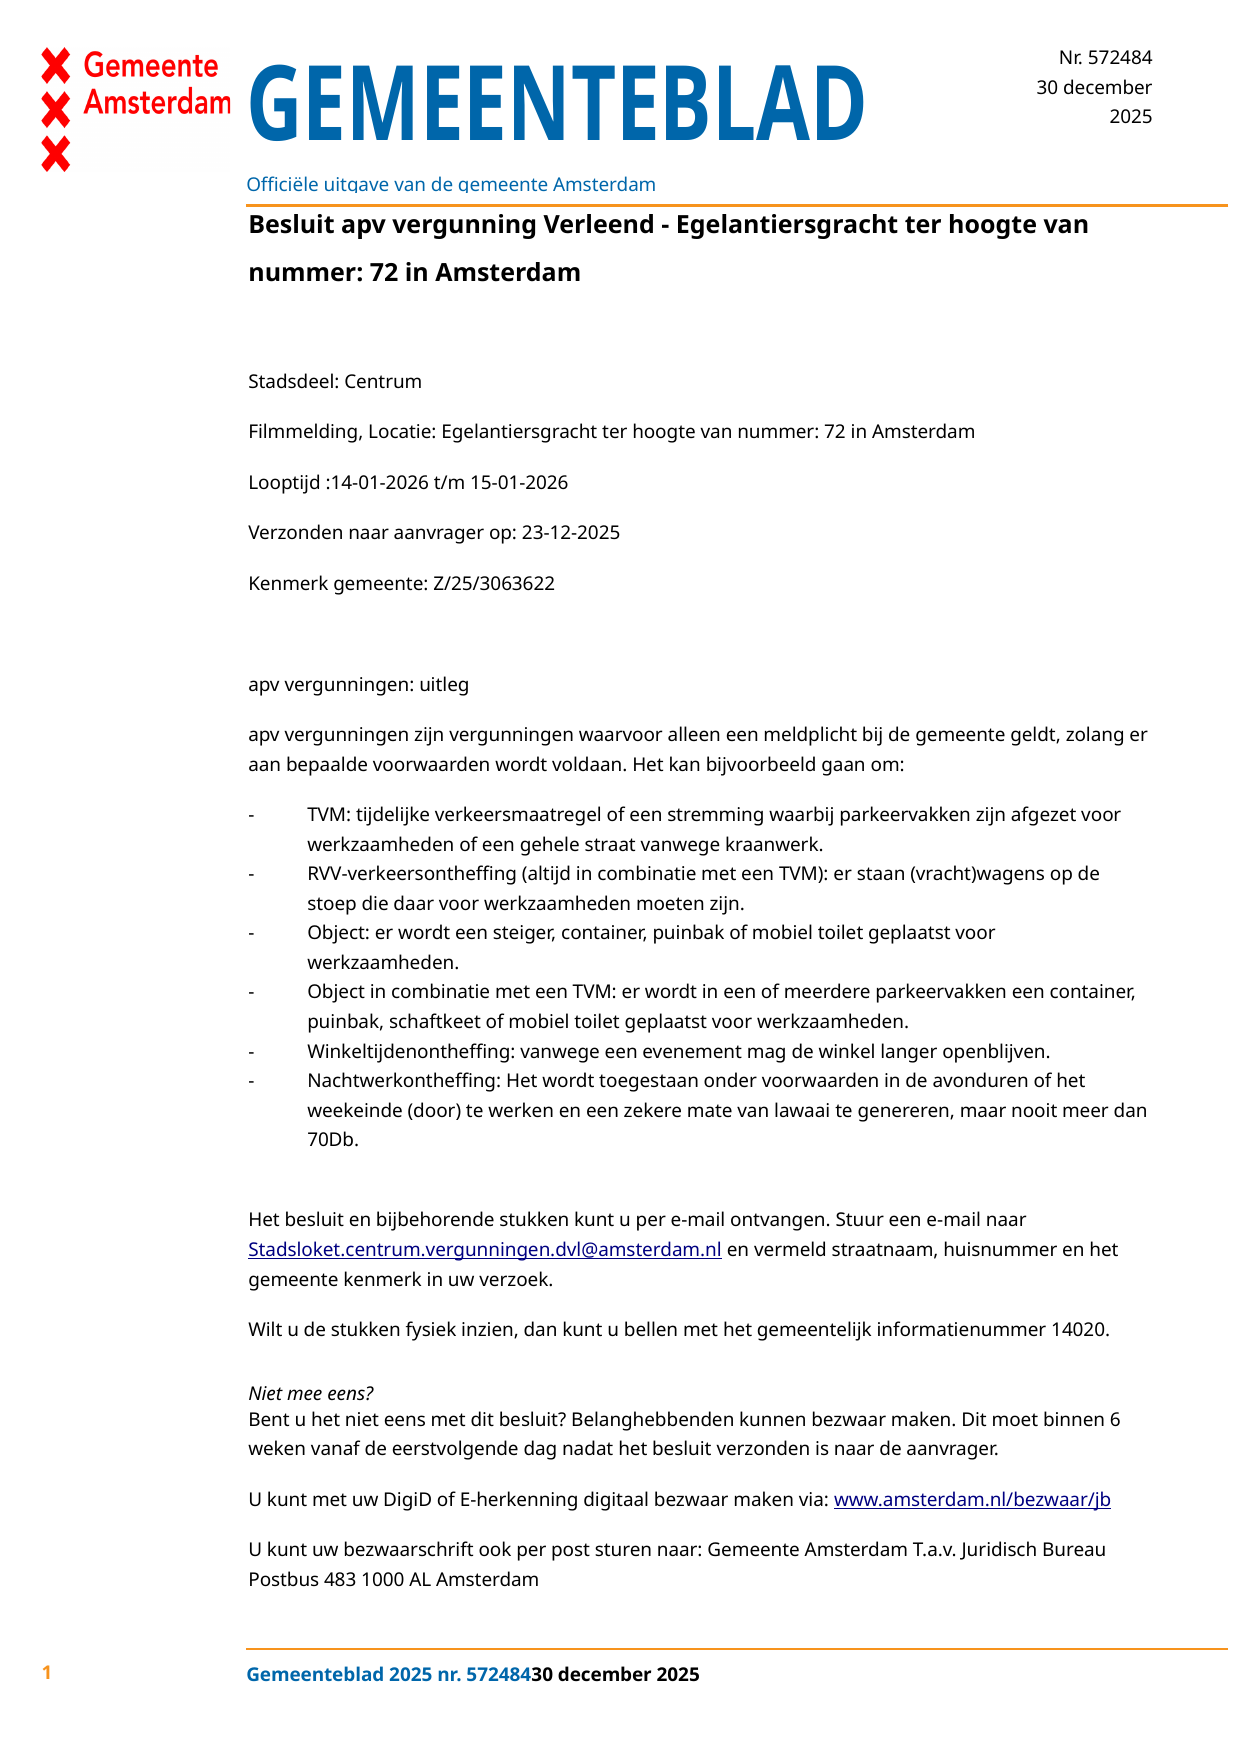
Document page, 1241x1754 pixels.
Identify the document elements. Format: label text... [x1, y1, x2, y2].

picture [41, 47, 231, 172]
text Kenmerk gemeente: Z/25/3063622 [248, 570, 1152, 596]
text Filmmelding, Locatie: Egelantiersgracht ter hoogte van nummer: 72 in Amsterdam [248, 419, 1152, 444]
text apv vergunningen zijn vergunningen waarvoor alleen een meldplicht bij de gemeente geldt, zolang er aan bepaalde voorwaarden wordt voldaan. Het kan bijvoorbeeld gaan om: [248, 721, 1152, 777]
list Nachtwerkontheffing: Het wordt toegestaan onder voorwaarden in de avonduren of het weekeinde (door) te werken en een zekere mate van lawaai te genereren, maar nooit meer dan 70Db. [248, 1067, 1152, 1152]
text Looptijd :14-01-2026 t/m 15-01-2026 [248, 469, 1152, 495]
list RVV-verkeersontheffing (altijd in combinatie met een TVM): er staan (vracht)wagens op de stoep die daar voor werkzaamheden moeten zijn. [248, 860, 1152, 916]
text Verzonden naar aanvrager op: 23-12-2025 [248, 519, 1152, 545]
text Het besluit en bijbehorende stukken kunt u per e-mail ontvangen. Stuur een e-mail naar Stadsloket.centrum.vergunningen.dvl@amsterdam.nl en vermeld straatnaam, huisnummer en het gemeente kenmerk in uw verzoek. [248, 1207, 1152, 1292]
list Object: er wordt een steiger, container, puinbak of mobiel toilet geplaatst voor werkzaamheden. [248, 919, 1152, 975]
list Object in combinatie met een TVM: er wordt in een of meerdere parkeervakken een container, puinbak, schaftkeet of mobiel toilet geplaatst voor werkzaamheden. [248, 979, 1152, 1034]
text Stadsdeel: Centrum [248, 368, 1152, 394]
text U kunt met uw DigiD of E-herkenning digitaal bezwaar maken via: www.amsterdam.nl/bezwaar/jb [248, 1486, 1152, 1512]
text Wilt u de stukken fysiek inzien, dan kunt u bellen met het gemeentelijk informatienummer 14020. [248, 1316, 1152, 1342]
text Besluit apv vergunning Verleend - Egelantiersgracht ter hoogte van nummer: 72 in Amsterdam [248, 207, 1152, 288]
list Winkeltijdenontheffing: vanwege een evenement mag de winkel langer openblijven. [248, 1038, 1152, 1064]
text U kunt uw bezwaarschrift ook per post sturen naar: Gemeente Amsterdam T.a.v. Juridisch Bureau Postbus 483 1000 AL Amsterdam [248, 1536, 1152, 1592]
text apv vergunningen: uitleg [248, 671, 1152, 697]
text Bent u het niet eens met dit besluit? Belanghebbenden kunnen bezwaar maken. Dit moet binnen 6 weken vanaf de eerstvolgende dag nadat het besluit verzonden is naar de aanvrager. [248, 1406, 1152, 1461]
list TVM: tijdelijke verkeersmaatregel of een stremming waarbij parkeervakken zijn afgezet voor werkzaamheden of een gehele straat vanwege kraanwerk. [248, 801, 1152, 857]
text Niet mee eens? [248, 1380, 1152, 1406]
